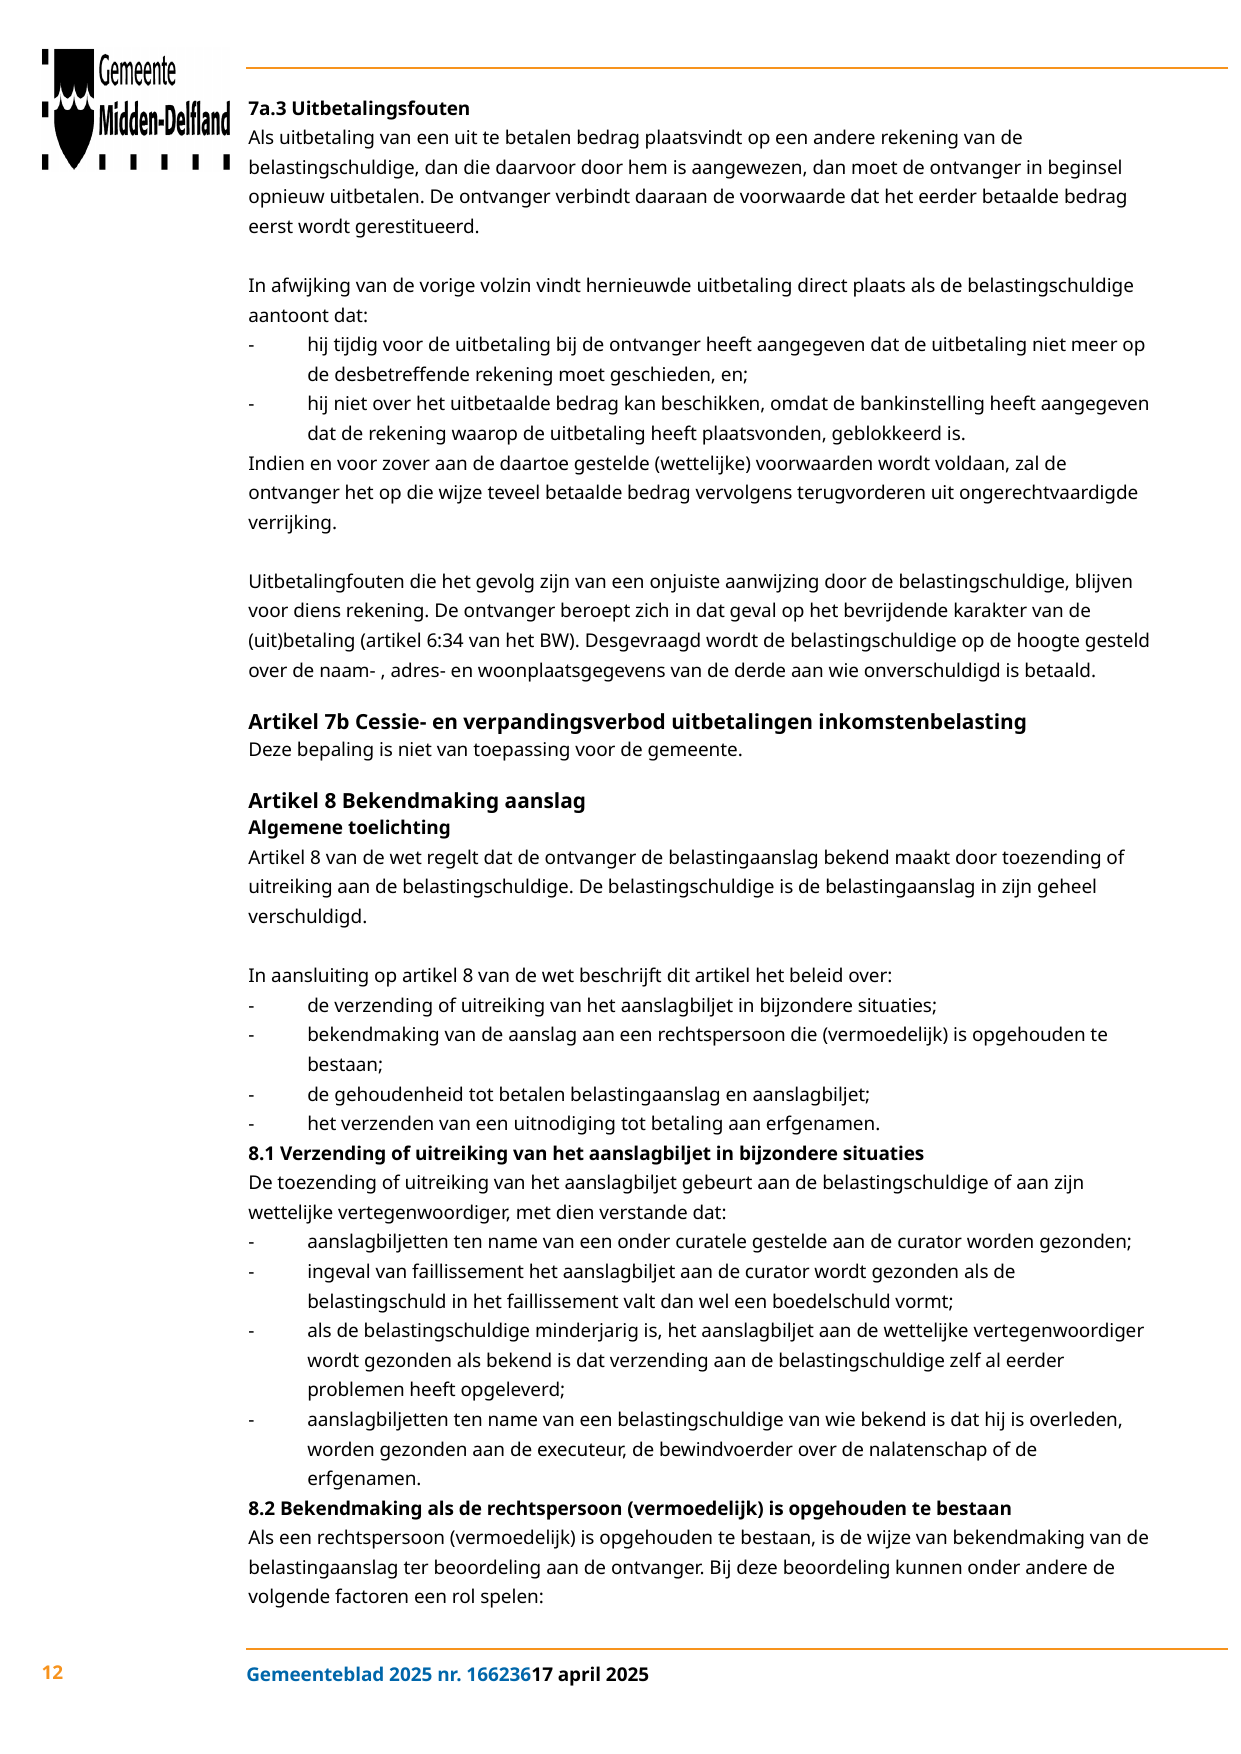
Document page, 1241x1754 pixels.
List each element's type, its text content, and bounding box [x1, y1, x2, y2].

text In afwijking van de vorige volzin vindt hernieuwde uitbetaling direct plaats als de belastingschuldige aantoont dat: [248, 272, 1152, 328]
text Als een rechtspersoon (vermoedelijk) is opgehouden te bestaan, is de wijze van bekendmaking van de belastingaanslag ter beoordeling aan de ontvanger. Bij deze beoordeling kunnen onder andere de volgende factoren een rol spelen: [248, 1524, 1152, 1609]
text Algemene toelichting [248, 814, 1152, 840]
text Artikel 8 van de wet regelt dat de ontvanger de belastingaanslag bekend maakt door toezending of uitreiking aan de belastingschuldige. De belastingschuldige is de belastingaanslag in zijn geheel verschuldigd. [248, 844, 1152, 929]
list als de belastingschuldige minderjarig is, het aanslagbiljet aan de wettelijke vertegenwoordiger wordt gezonden als bekend is dat verzending aan de belastingschuldige zelf al eerder problemen heeft opgeleverd; [248, 1317, 1152, 1402]
list de verzending of uitreiking van het aanslagbiljet in bijzondere situaties; [248, 992, 1152, 1018]
picture [41, 47, 231, 172]
list de gehoudenheid tot betalen belastingaanslag en aanslagbiljet; [248, 1081, 1152, 1107]
text 8.1 Verzending of uitreiking van het aanslagbiljet in bijzondere situaties [248, 1140, 1152, 1166]
text Deze bepaling is niet van toepassing voor de gemeente. [248, 736, 1152, 761]
text Als uitbetaling van een uit te betalen bedrag plaatsvindt op een andere rekening van de belastingschuldige, dan die daarvoor door hem is aangewezen, dan moet de ontvanger in beginsel opnieuw uitbetalen. De ontvanger verbindt daaraan de voorwaarde dat het eerder betaalde bedrag eerst wordt gerestitueerd. [248, 124, 1152, 239]
text Artikel 7b Cessie- en verpandingsverbod uitbetalingen inkomstenbelasting [248, 707, 1152, 736]
text Indien en voor zover aan de daartoe gestelde (wettelijke) voorwaarden wordt voldaan, zal de ontvanger het op die wijze teveel betaalde bedrag vervolgens terugvorderen uit ongerechtvaardigde verrijking. [248, 450, 1152, 535]
list ingeval van faillissement het aanslagbiljet aan de curator wordt gezonden als de belastingschuld in het faillissement valt dan wel een boedelschuld vormt; [248, 1258, 1152, 1314]
list het verzenden van een uitnodiging tot betaling aan erfgenamen. [248, 1110, 1152, 1136]
list bekendmaking van de aanslag aan een rechtspersoon die (vermoedelijk) is opgehouden te bestaan; [248, 1022, 1152, 1077]
text In aansluiting op artikel 8 van de wet beschrijft dit artikel het beleid over: [248, 962, 1152, 988]
list hij tijdig voor de uitbetaling bij de ontvanger heeft aangegeven dat de uitbetaling niet meer op de desbetreffende rekening moet geschieden, en; [248, 331, 1152, 387]
text De toezending of uitreiking van het aanslagbiljet gebeurt aan de belastingschuldige of aan zijn wettelijke vertegenwoordiger, met dien verstande dat: [248, 1169, 1152, 1225]
list aanslagbiljetten ten name van een onder curatele gestelde aan de curator worden gezonden; [248, 1229, 1152, 1254]
text Uitbetalingfouten die het gevolg zijn van een onjuiste aanwijzing door de belastingschuldige, blijven voor diens rekening. De ontvanger beroept zich in dat geval op het bevrijdende karakter van de (uit)betaling (artikel 6:34 van het BW). Desgevraagd wordt de belastingschuldige op de hoogte gesteld over de naam- , adres- en woonplaatsgegevens van de derde aan wie onverschuldigd is betaald. [248, 568, 1152, 683]
list hij niet over het uitbetaalde bedrag kan beschikken, omdat de bankinstelling heeft aangegeven dat de rekening waarop de uitbetaling heeft plaatsvonden, geblokkeerd is. [248, 391, 1152, 446]
text 8.2 Bekendmaking als de rechtspersoon (vermoedelijk) is opgehouden te bestaan [248, 1495, 1152, 1521]
text Artikel 8 Bekendmaking aanslag [248, 786, 1152, 814]
list aanslagbiljetten ten name van een belastingschuldige van wie bekend is dat hij is overleden, worden gezonden aan de executeur, de bewindvoerder over de nalatenschap of de erfgenamen. [248, 1406, 1152, 1491]
text 7a.3 Uitbetalingsfouten [248, 95, 1152, 121]
